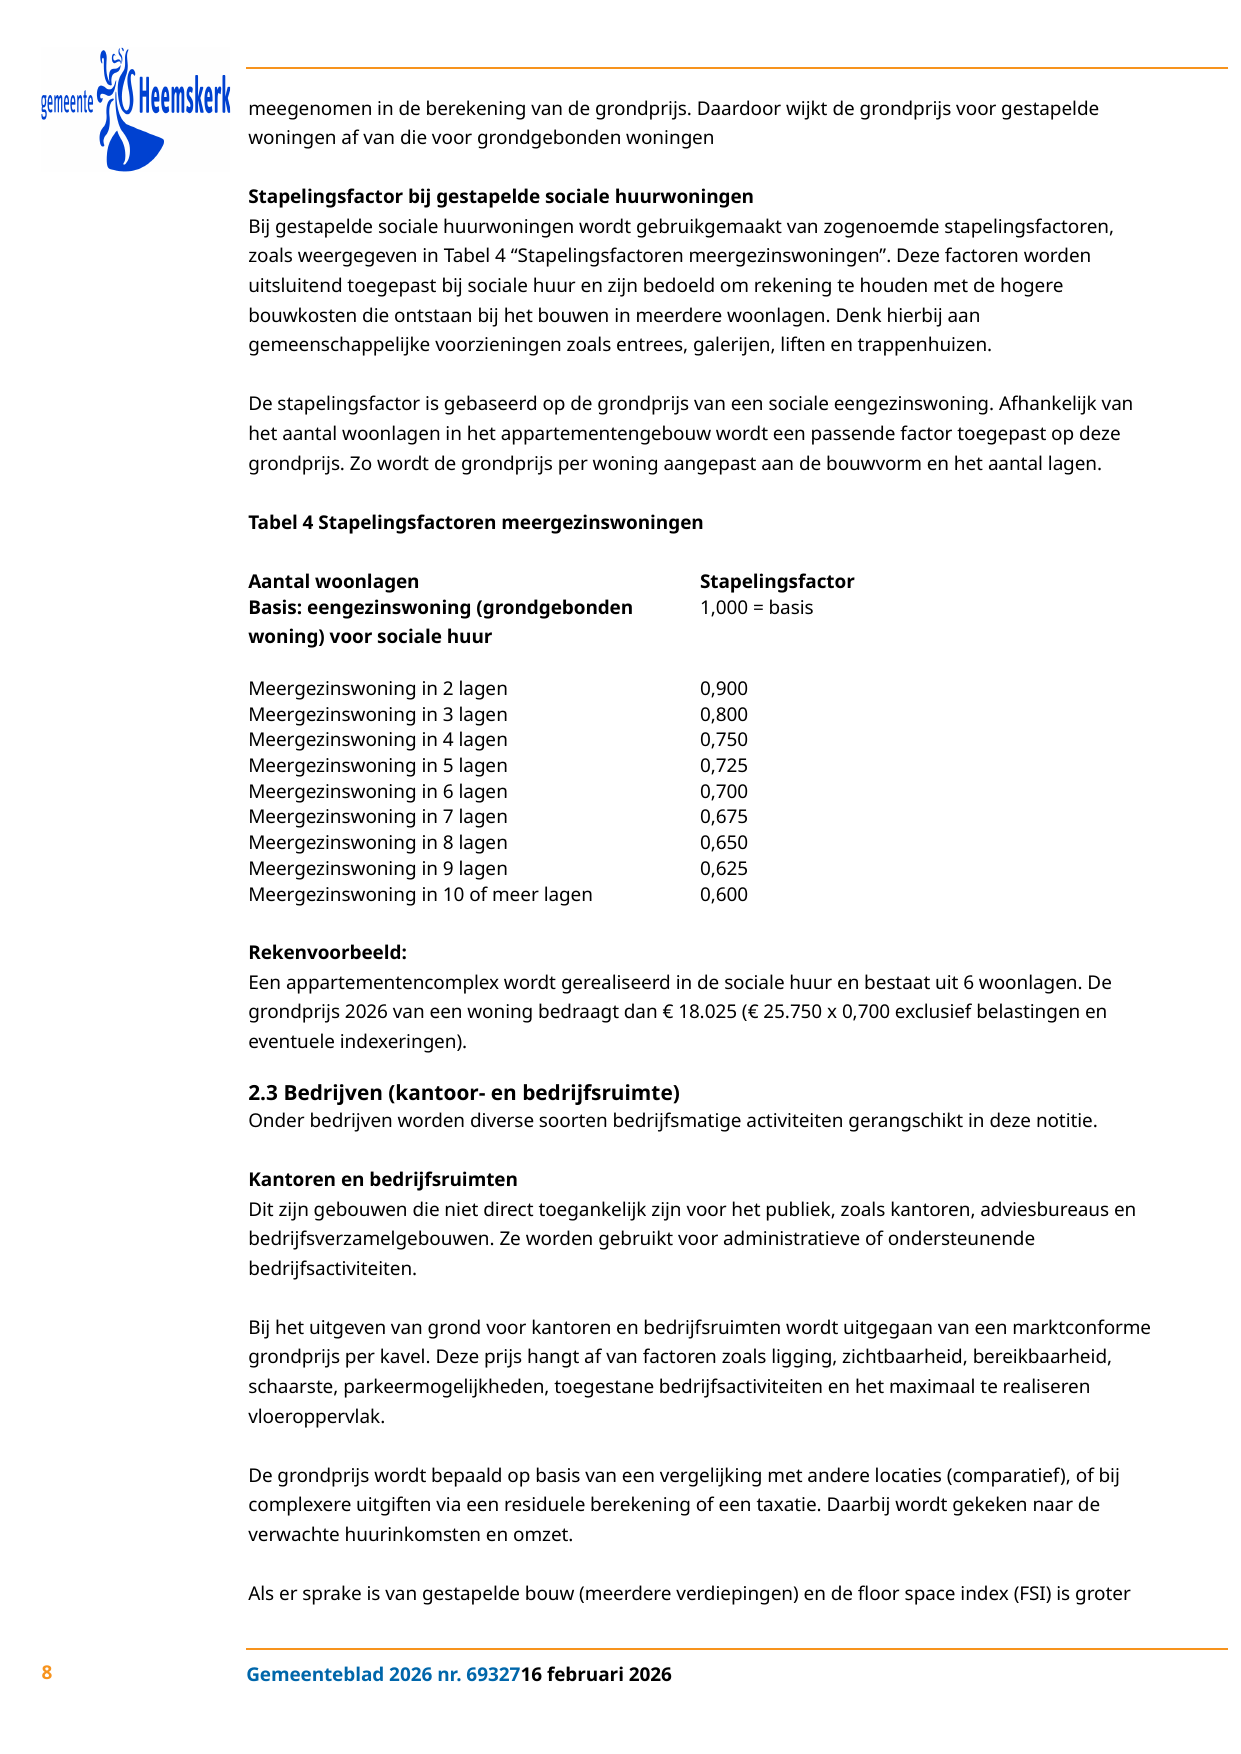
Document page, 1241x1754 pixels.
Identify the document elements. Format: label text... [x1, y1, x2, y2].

table_header Aantal woonlagen [248, 568, 700, 594]
table_cell 0,600 [700, 881, 1152, 907]
text Stapelingsfactor bij gestapelde sociale huurwoningen [248, 183, 1152, 209]
table_cell Meergezinswoning in 3 lagen [248, 701, 700, 726]
text Kantoren en bedrijfsruimten [248, 1166, 1152, 1192]
table_cell 0,625 [700, 855, 1152, 881]
table_cell Meergezinswoning in 4 lagen [248, 726, 700, 752]
text Bij gestapelde sociale huurwoningen wordt gebruikgemaakt van zogenoemde stapelingsfactoren, zoals weergegeven in Tabel 4 “Stapelingsfactoren meergezinswoningen”. Deze factoren worden uitsluitend toegepast bij sociale huur en zijn bedoeld om rekening te houden met de hogere bouwkosten die ontstaan bij het bouwen in meerdere woonlagen. Denk hierbij aan gemeenschappelijke voorzieningen zoals entrees, galerijen, liften en trappenhuizen. [248, 213, 1152, 357]
table_cell Basis: eengezinswoning (grondgebonden woning) voor sociale huur [248, 594, 700, 649]
text Rekenvoorbeeld: [248, 939, 1152, 965]
text De grondprijs wordt bepaald op basis van een vergelijking met andere locaties (comparatief), of bij complexere uitgiften via een residuele berekening of een taxatie. Daarbij wordt gekeken naar de verwachte huurinkomsten en omzet. [248, 1462, 1152, 1547]
table_cell Meergezinswoning in 2 lagen [248, 675, 700, 701]
table_cell 0,700 [700, 778, 1152, 804]
table_cell Meergezinswoning in 8 lagen [248, 829, 700, 855]
picture [41, 47, 231, 172]
text Een appartementencomplex wordt gerealiseerd in de sociale huur en bestaat uit 6 woonlagen. De grondprijs 2026 van een woning bedraagt dan € 18.025 (€ 25.750 x 0,700 exclusief belastingen en eventuele indexeringen). [248, 969, 1152, 1054]
table_cell Meergezinswoning in 7 lagen [248, 804, 700, 829]
table_cell [248, 649, 700, 675]
table_cell 0,650 [700, 829, 1152, 855]
text Bij het uitgeven van grond voor kantoren en bedrijfsruimten wordt uitgegaan van een marktconforme grondprijs per kavel. Deze prijs hangt af van factoren zoals ligging, zichtbaarheid, bereikbaarheid, schaarste, parkeermogelijkheden, toegestane bedrijfsactiviteiten en het maximaal te realiseren vloeroppervlak. [248, 1314, 1152, 1428]
table_header Stapelingsfactor [700, 568, 1152, 594]
table_cell 0,900 [700, 675, 1152, 701]
text Tabel 4 Stapelingsfactoren meergezinswoningen [248, 509, 1152, 535]
table_cell 0,800 [700, 701, 1152, 726]
table_cell 0,750 [700, 726, 1152, 752]
table_cell Meergezinswoning in 5 lagen [248, 752, 700, 778]
table_cell Meergezinswoning in 10 of meer lagen [248, 881, 700, 907]
table_cell Meergezinswoning in 9 lagen [248, 855, 700, 881]
text Als er sprake is van gestapelde bouw (meerdere verdiepingen) en de floor space index (FSI) is groter [248, 1580, 1152, 1606]
table_cell 1,000 = basis [700, 594, 1152, 649]
text 2.3 Bedrijven (kantoor- en bedrijfsruimte) [248, 1078, 1152, 1107]
text De stapelingsfactor is gebaseerd op de grondprijs van een sociale eengezinswoning. Afhankelijk van het aantal woonlagen in het appartementengebouw wordt een passende factor toegepast op deze grondprijs. Zo wordt de grondprijs per woning aangepast aan de bouwvorm en het aantal lagen. [248, 391, 1152, 476]
text Dit zijn gebouwen die niet direct toegankelijk zijn voor het publiek, zoals kantoren, adviesbureaus en bedrijfsverzamelgebouwen. Ze worden gebruikt voor administratieve of ondersteunende bedrijfsactiviteiten. [248, 1196, 1152, 1281]
table_cell 0,675 [700, 804, 1152, 829]
text Onder bedrijven worden diverse soorten bedrijfsmatige activiteiten gerangschikt in deze notitie. [248, 1107, 1152, 1133]
text meegenomen in de berekening van de grondprijs. Daardoor wijkt de grondprijs voor gestapelde woningen af van die voor grondgebonden woningen [248, 95, 1152, 150]
table_cell 0,725 [700, 752, 1152, 778]
table_cell [700, 649, 1152, 675]
table_cell Meergezinswoning in 6 lagen [248, 778, 700, 804]
